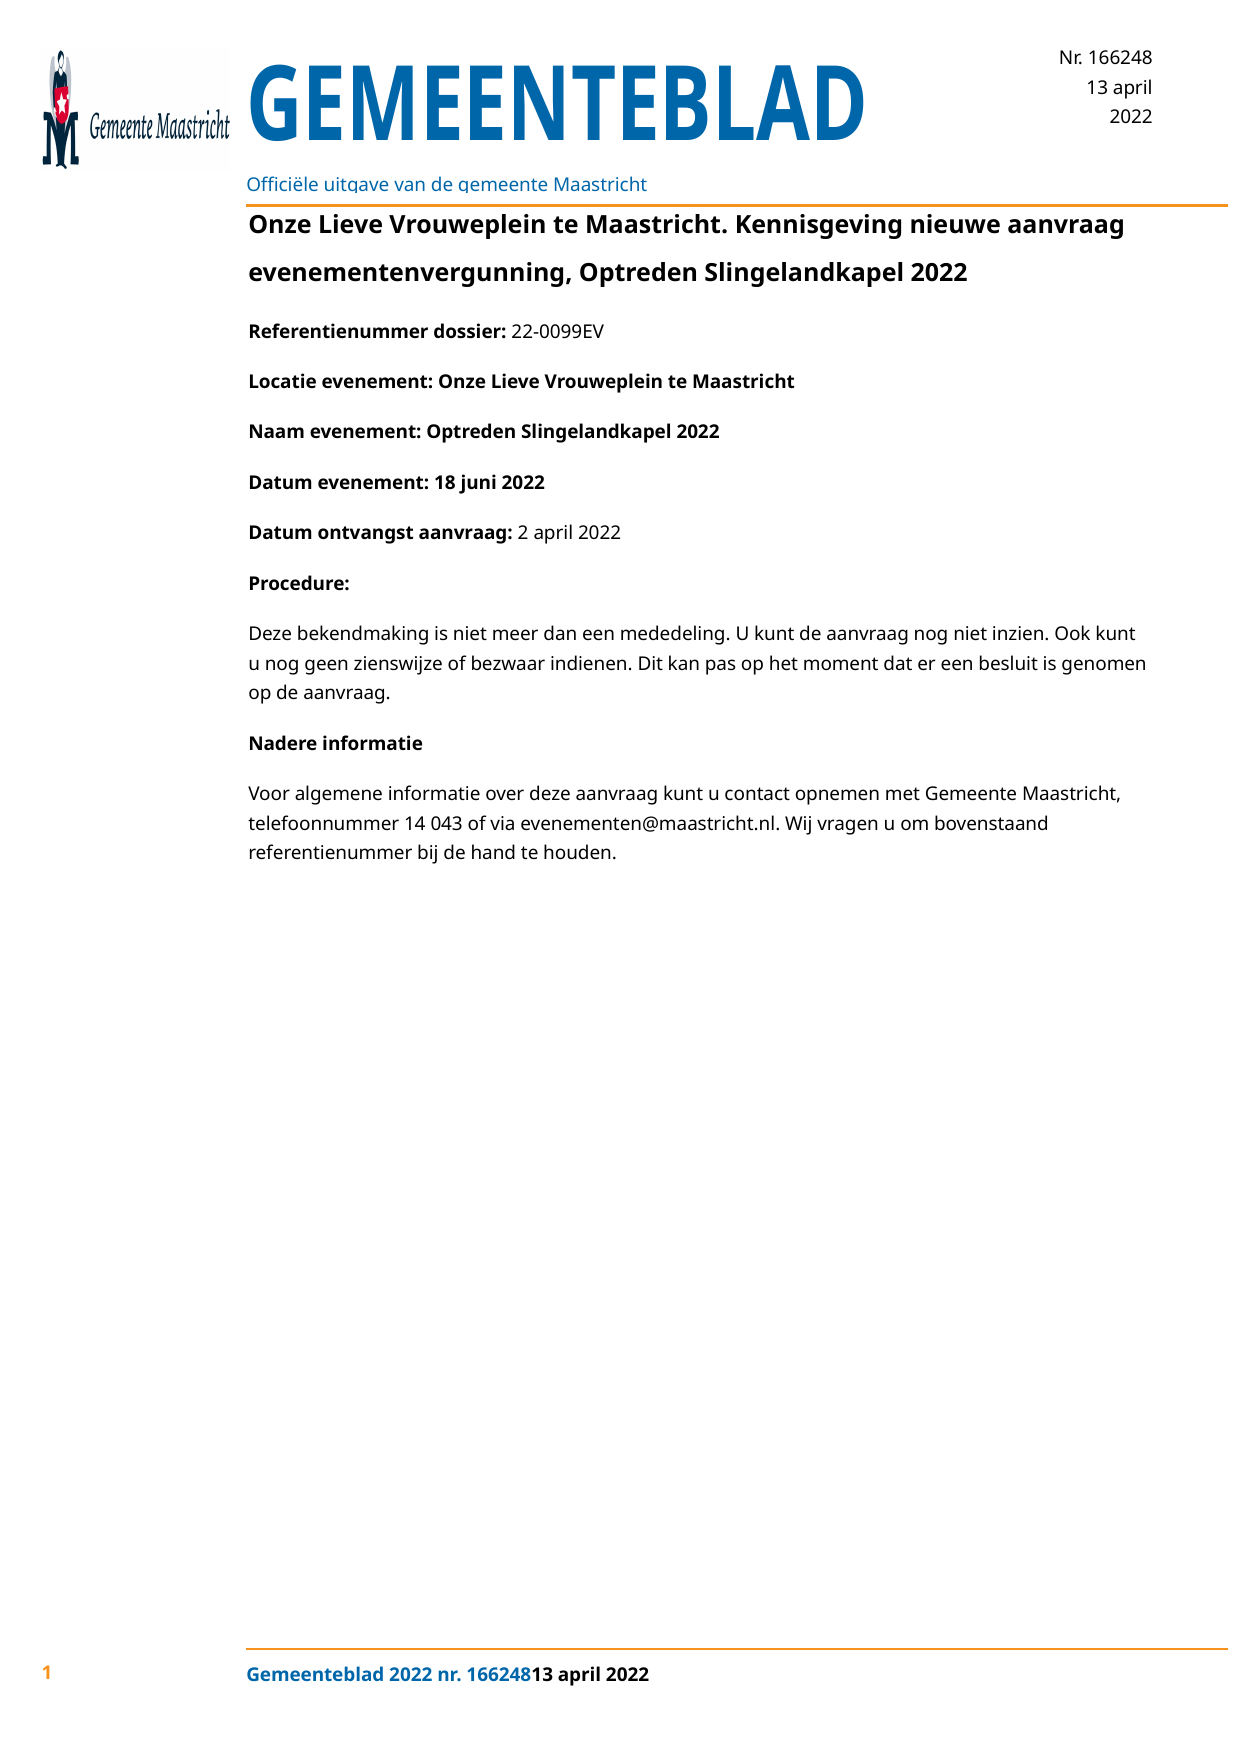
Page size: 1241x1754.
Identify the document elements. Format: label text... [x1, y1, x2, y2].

text Datum ontvangst aanvraag: 2 april 2022 [248, 519, 1152, 545]
text Voor algemene informatie over deze aanvraag kunt u contact opnemen met Gemeente Maastricht, telefoonnummer 14 043 of via evenementen@maastricht.nl. Wij vragen u om bovenstaand referentienummer bij de hand te houden. [248, 780, 1152, 865]
text Nadere informatie [248, 730, 1152, 756]
text Deze bekendmaking is niet meer dan een mededeling. U kunt de aanvraag nog niet inzien. Ook kunt u nog geen zienswijze of bezwaar indienen. Dit kan pas op het moment dat er een besluit is genomen op de aanvraag. [248, 620, 1152, 705]
picture [41, 47, 231, 172]
text Naam evenement: Optreden Slingelandkapel 2022 [248, 419, 1152, 444]
text Procedure: [248, 570, 1152, 596]
text Locatie evenement: Onze Lieve Vrouweplein te Maastricht [248, 368, 1152, 394]
text Referentienummer dossier: 22-0099EV [248, 318, 1152, 344]
text Onze Lieve Vrouweplein te Maastricht. Kennisgeving nieuwe aanvraag evenementenvergunning, Optreden Slingelandkapel 2022 [248, 207, 1152, 288]
text Datum evenement: 18 juni 2022 [248, 469, 1152, 495]
